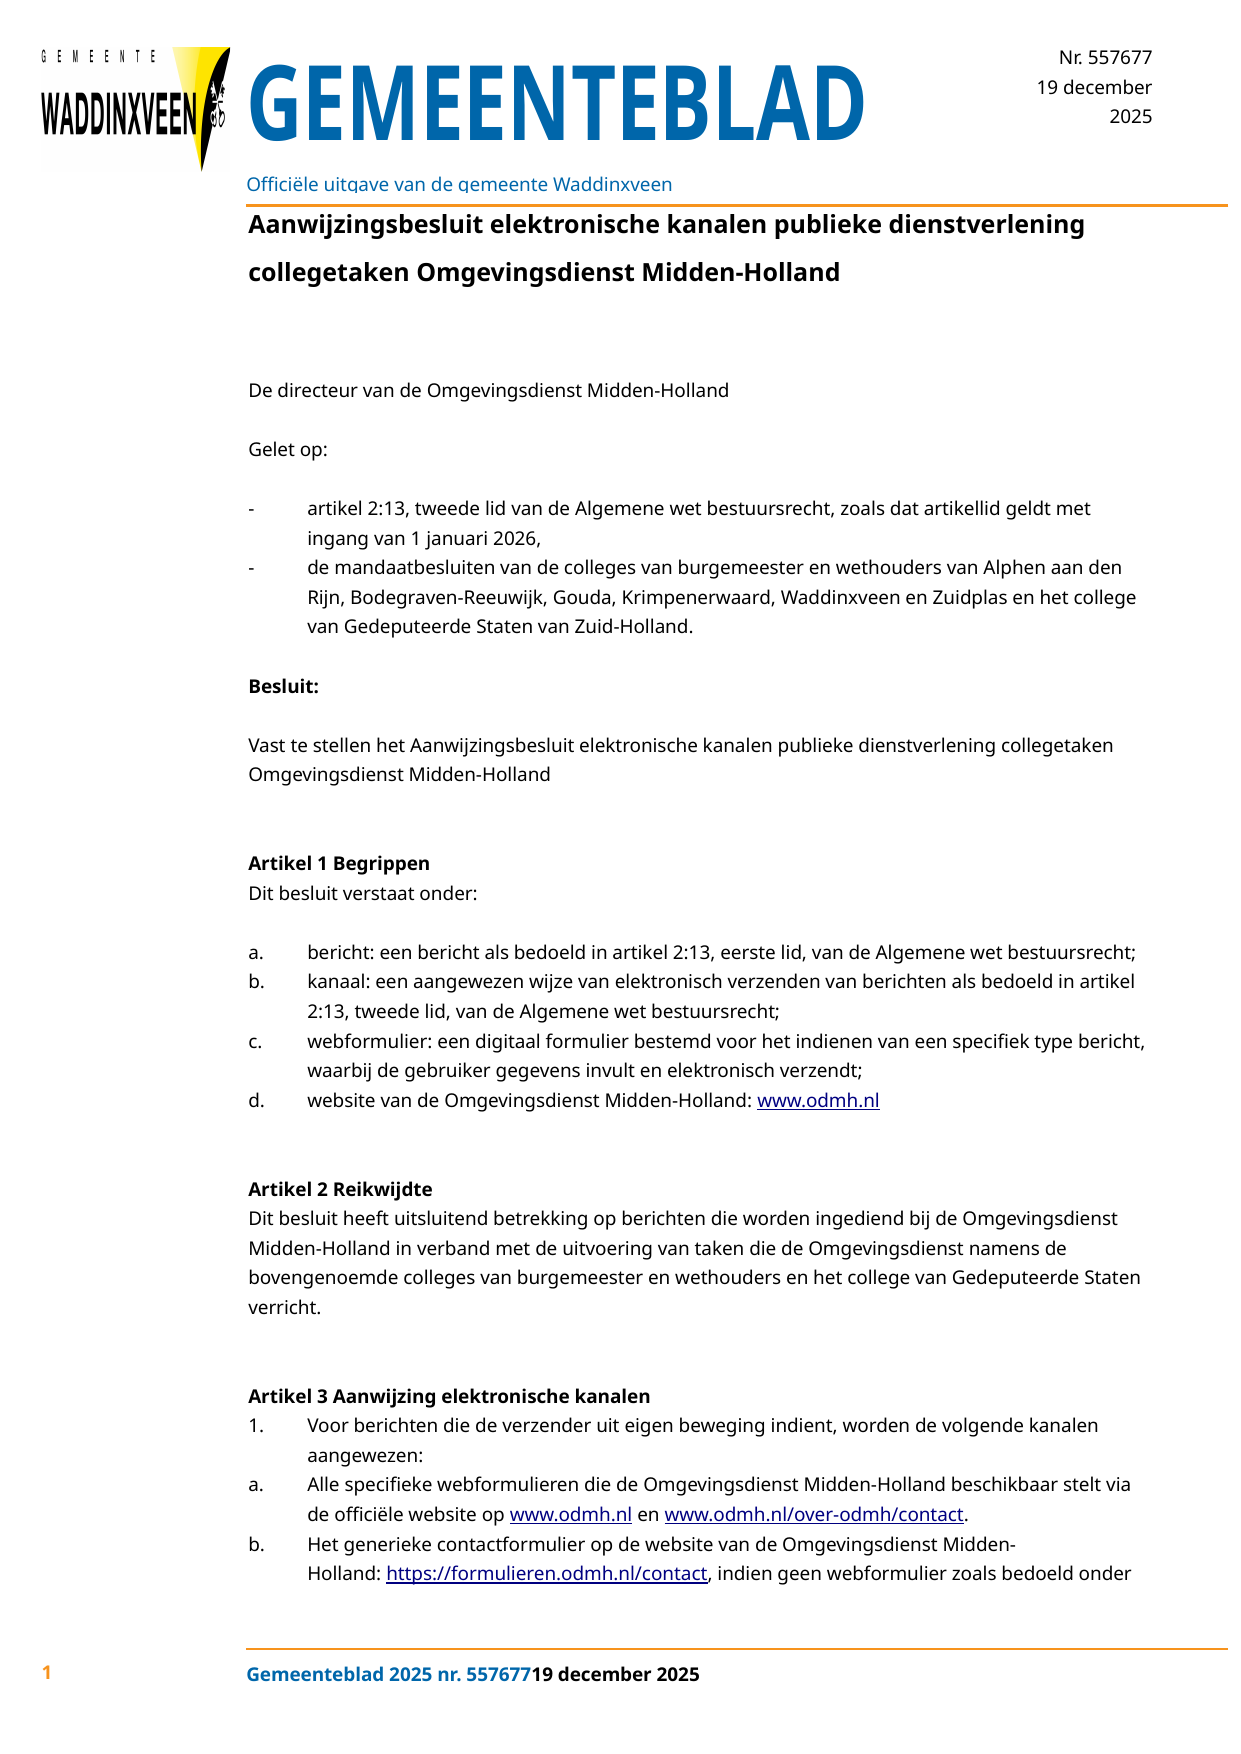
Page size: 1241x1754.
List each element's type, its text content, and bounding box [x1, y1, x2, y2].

text Dit besluit verstaat onder: [248, 880, 1152, 906]
text Besluit: [248, 673, 1152, 699]
text Dit besluit heeft uitsluitend betrekking op berichten die worden ingediend bij de Omgevingsdienst Midden-Holland in verband met de uitvoering van taken die de Omgevingsdienst namens de bovengenoemde colleges van burgemeester en wethouders en het college van Gedeputeerde Staten verricht. [248, 1205, 1152, 1320]
text Artikel 1 Begrippen [248, 850, 1152, 876]
text Gelet op: [248, 436, 1152, 462]
text Aanwijzingsbesluit elektronische kanalen publieke dienstverlening collegetaken Omgevingsdienst Midden-Holland [248, 207, 1152, 288]
list website van de Omgevingsdienst Midden-Holland: www.odmh.nl [248, 1087, 1152, 1113]
list de mandaatbesluiten van de colleges van burgemeester en wethouders van Alphen aan den Rijn, Bodegraven-Reeuwijk, Gouda, Krimpenerwaard, Waddinxveen en Zuidplas en het college van Gedeputeerde Staten van Zuid-Holland. [248, 554, 1152, 639]
text Artikel 3 Aanwijzing elektronische kanalen [248, 1383, 1152, 1409]
text De directeur van de Omgevingsdienst Midden-Holland [248, 377, 1152, 403]
list kanaal: een aangewezen wijze van elektronisch verzenden van berichten als bedoeld in artikel 2:13, tweede lid, van de Algemene wet bestuursrecht; [248, 969, 1152, 1024]
list Alle specifieke webformulieren die de Omgevingsdienst Midden-Holland beschikbaar stelt via de officiële website op www.odmh.nl en www.odmh.nl/over-odmh/contact. [248, 1472, 1152, 1527]
list bericht: een bericht als bedoeld in artikel 2:13, eerste lid, van de Algemene wet bestuursrecht; [248, 939, 1152, 965]
list artikel 2:13, tweede lid van de Algemene wet bestuursrecht, zoals dat artikellid geldt met ingang van 1 januari 2026, [248, 495, 1152, 551]
list Het generieke contactformulier op de website van de Omgevingsdienst Midden-Holland: https://formulieren.odmh.nl/contact, indien geen webformulier zoals bedoeld onder [248, 1531, 1152, 1586]
picture [41, 47, 231, 172]
text Artikel 2 Reikwijdte [248, 1176, 1152, 1202]
list Voor berichten die de verzender uit eigen beweging indient, worden de volgende kanalen aangewezen: [248, 1412, 1152, 1468]
text Vast te stellen het Aanwijzingsbesluit elektronische kanalen publieke dienstverlening collegetaken Omgevingsdienst Midden-Holland [248, 732, 1152, 787]
list webformulier: een digitaal formulier bestemd voor het indienen van een specifiek type bericht, waarbij de gebruiker gegevens invult en elektronisch verzendt; [248, 1028, 1152, 1083]
